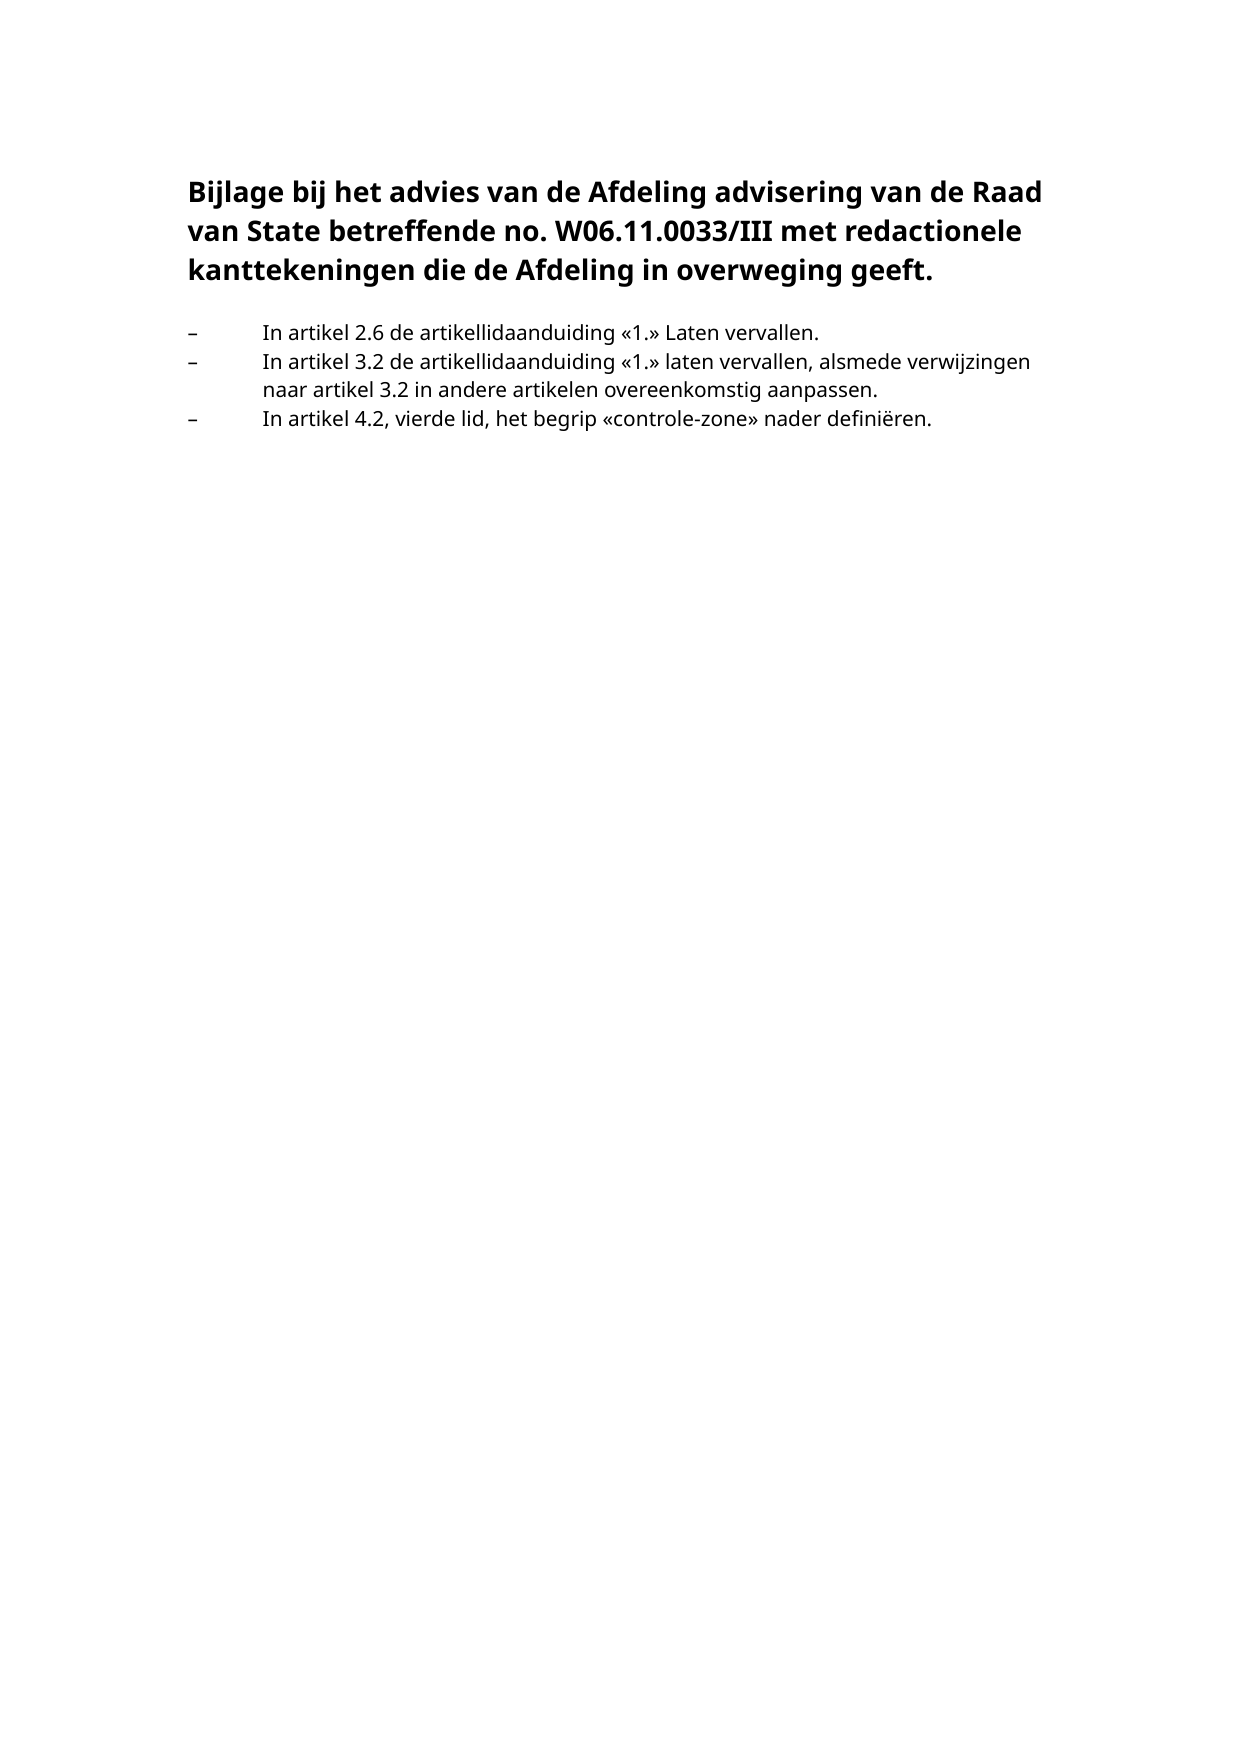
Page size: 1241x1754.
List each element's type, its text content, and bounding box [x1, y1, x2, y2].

list In artikel 2.6 de artikellidaanduiding «1.» Laten vervallen. [187, 318, 1053, 347]
list In artikel 4.2, vierde lid, het begrip «controle-zone» nader definiëren. [187, 404, 1053, 432]
subtitle Bijlage bij het advies van de Afdeling advisering van de Raad van State betreffende no. W06.11.0033/III met redactionele kanttekeningen die de Afdeling in overweging geeft. [187, 172, 1053, 288]
list In artikel 3.2 de artikellidaanduiding «1.» laten vervallen, alsmede verwijzingen naar artikel 3.2 in andere artikelen overeenkomstig aanpassen. [187, 347, 1053, 404]
